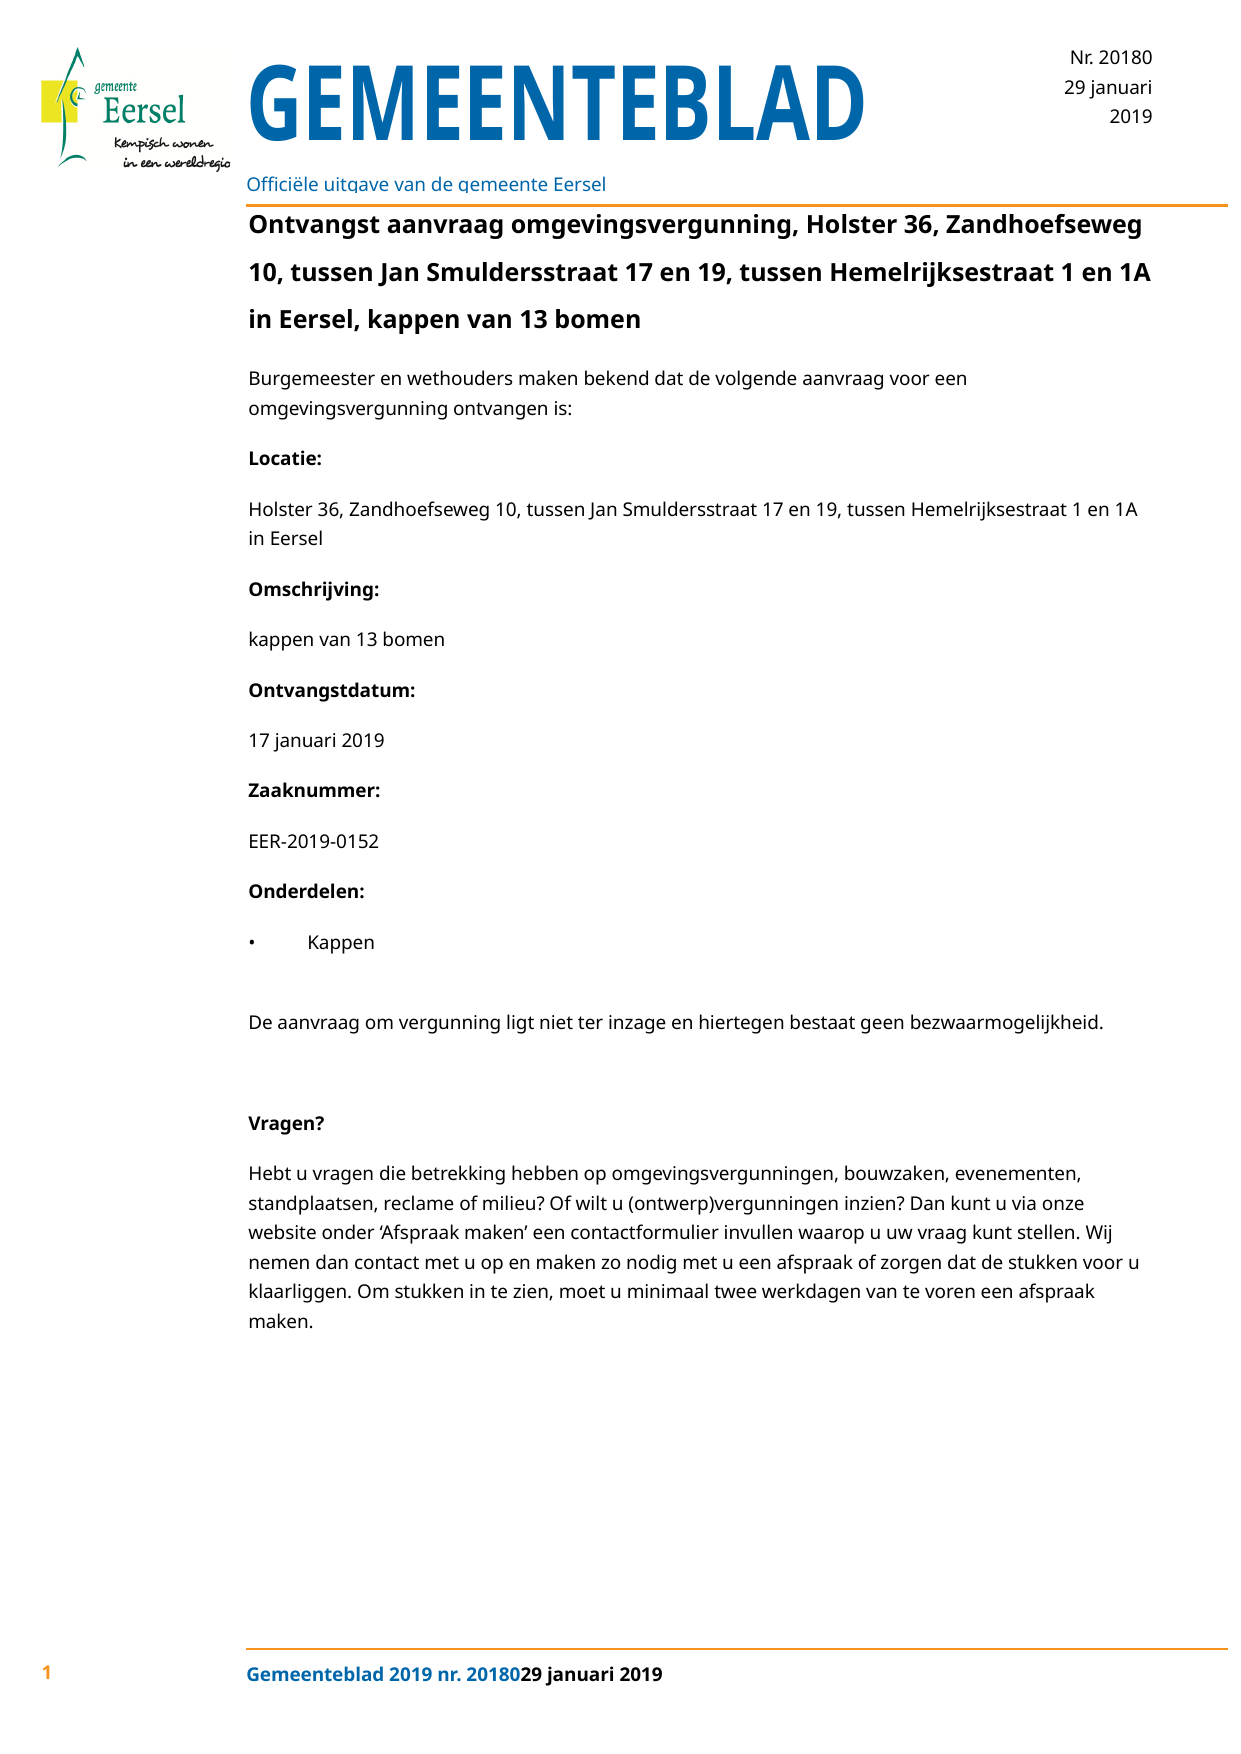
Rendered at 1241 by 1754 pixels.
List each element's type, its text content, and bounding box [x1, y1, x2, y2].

text Onderdelen: [248, 878, 1152, 904]
text Omschrijving: [248, 576, 1152, 602]
text Burgemeester en wethouders maken bekend dat de volgende aanvraag voor een omgevingsvergunning ontvangen is: [248, 366, 1152, 421]
picture [41, 47, 231, 172]
text Vragen? [248, 1110, 1152, 1135]
text Locatie: [248, 446, 1152, 471]
text Ontvangst aanvraag omgevingsvergunning, Holster 36, Zandhoefseweg 10, tussen Jan Smuldersstraat 17 en 19, tussen Hemelrijksestraat 1 en 1A in Eersel, kappen van 13 bomen [248, 207, 1152, 336]
text kappen van 13 bomen [248, 626, 1152, 652]
text 17 januari 2019 [248, 727, 1152, 753]
text De aanvraag om vergunning ligt niet ter inzage en hiertegen bestaat geen bezwaarmogelijkheid. [248, 1009, 1152, 1034]
text Holster 36, Zandhoefseweg 10, tussen Jan Smuldersstraat 17 en 19, tussen Hemelrijksestraat 1 en 1A in Eersel [248, 496, 1152, 551]
list Kappen [248, 929, 1152, 954]
text Ontvangstdatum: [248, 677, 1152, 702]
text Hebt u vragen die betrekking hebben op omgevingsvergunningen, bouwzaken, evenementen, standplaatsen, reclame of milieu? Of wilt u (ontwerp)vergunningen inzien? Dan kunt u via onze website onder ‘Afspraak maken’ een contactformulier invullen waarop u uw vraag kunt stellen. Wij nemen dan contact met u op en maken zo nodig met u een afspraak of zorgen dat de stukken voor u klaarliggen. Om stukken in te zien, moet u minimaal twee werkdagen van te voren een afspraak maken. [248, 1160, 1152, 1334]
text EER-2019-0152 [248, 828, 1152, 854]
text Zaaknummer: [248, 778, 1152, 803]
